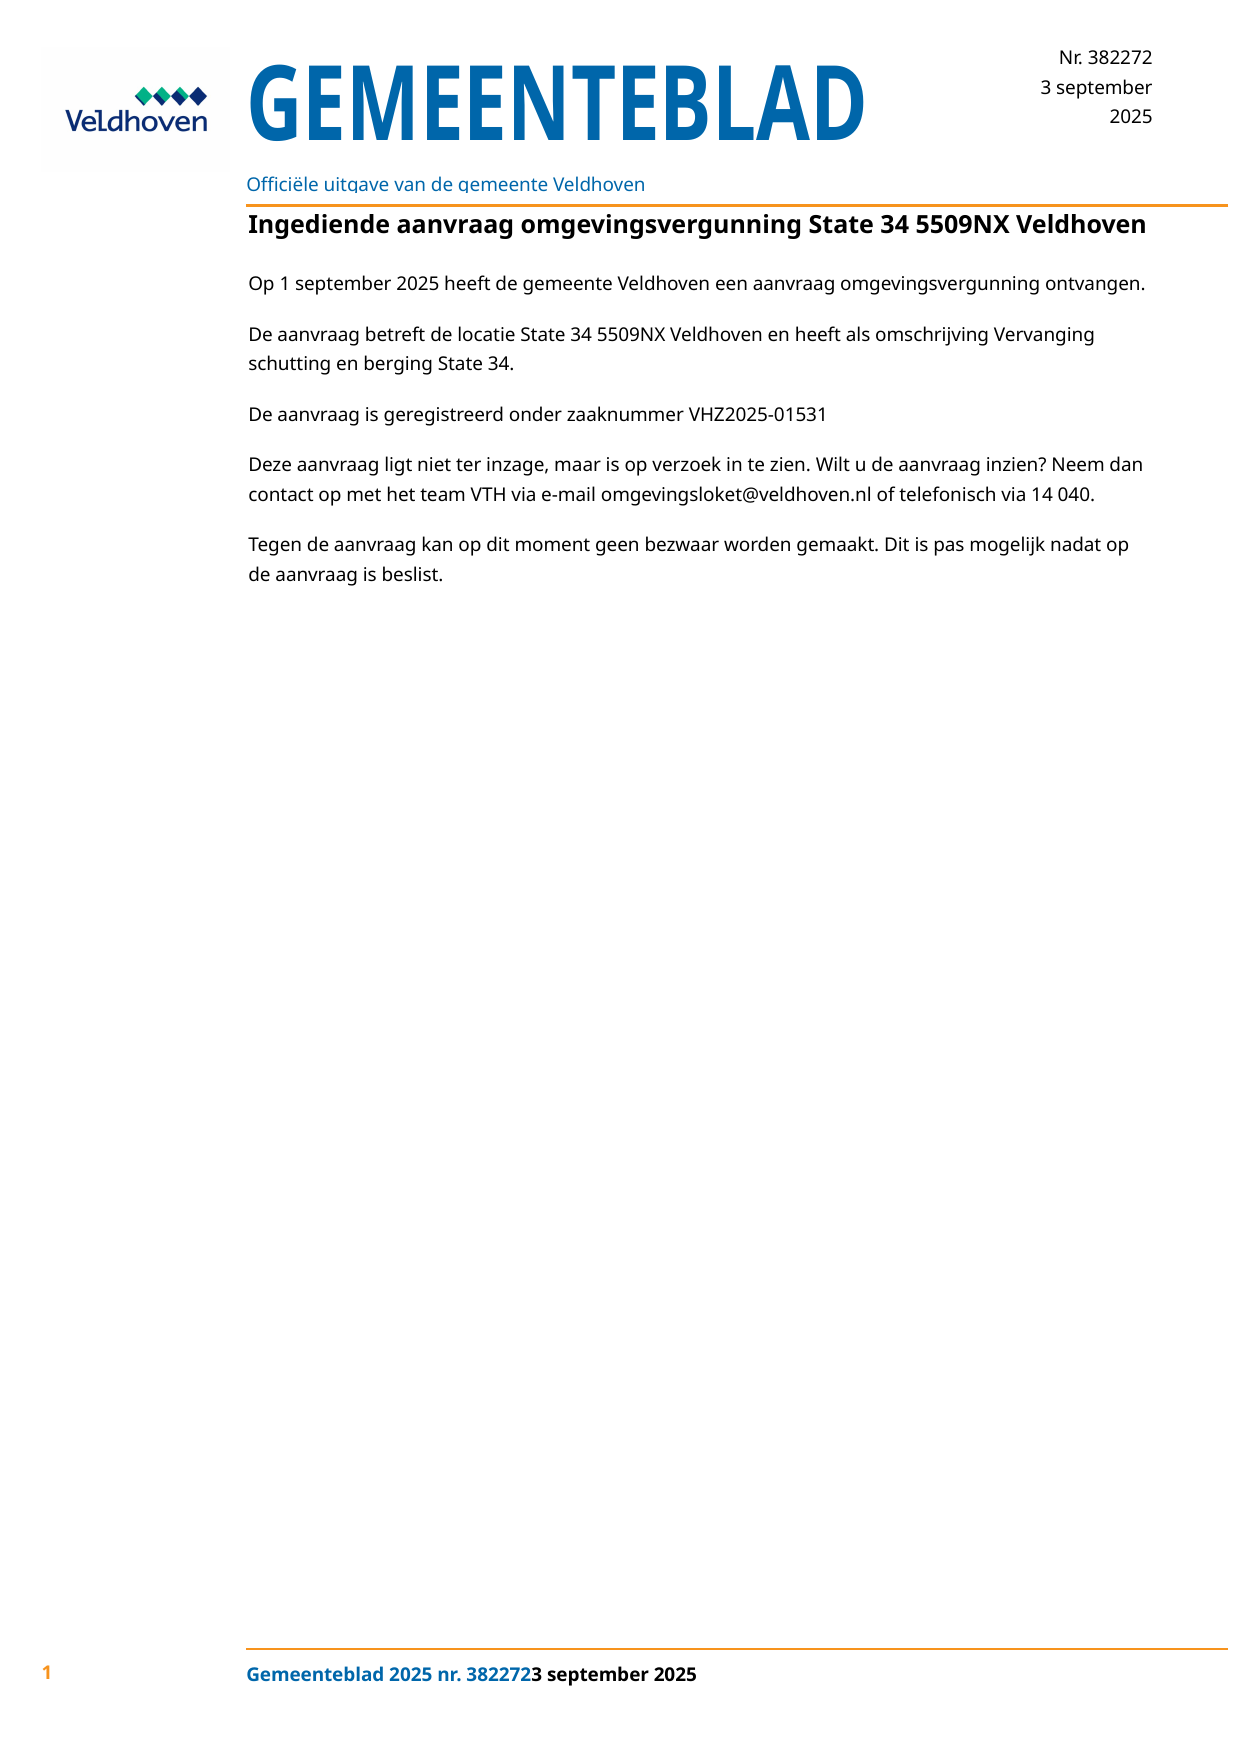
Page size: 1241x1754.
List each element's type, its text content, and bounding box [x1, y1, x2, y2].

picture [41, 47, 231, 172]
text De aanvraag betreft de locatie State 34 5509NX Veldhoven en heeft als omschrijving Vervanging schutting en berging State 34. [248, 321, 1152, 376]
text Deze aanvraag ligt niet ter inzage, maar is op verzoek in te zien. Wilt u de aanvraag inzien? Neem dan contact op met het team VTH via e-mail omgevingsloket@veldhoven.nl of telefonisch via 14 040. [248, 451, 1152, 506]
text De aanvraag is geregistreerd onder zaaknummer VHZ2025-01531 [248, 401, 1152, 426]
text Op 1 september 2025 heeft de gemeente Veldhoven een aanvraag omgevingsvergunning ontvangen. [248, 270, 1152, 296]
text Tegen de aanvraag kan op dit moment geen bezwaar worden gemaakt. Dit is pas mogelijk nadat op de aanvraag is beslist. [248, 531, 1152, 586]
text Ingediende aanvraag omgevingsvergunning State 34 5509NX Veldhoven [248, 207, 1152, 241]
